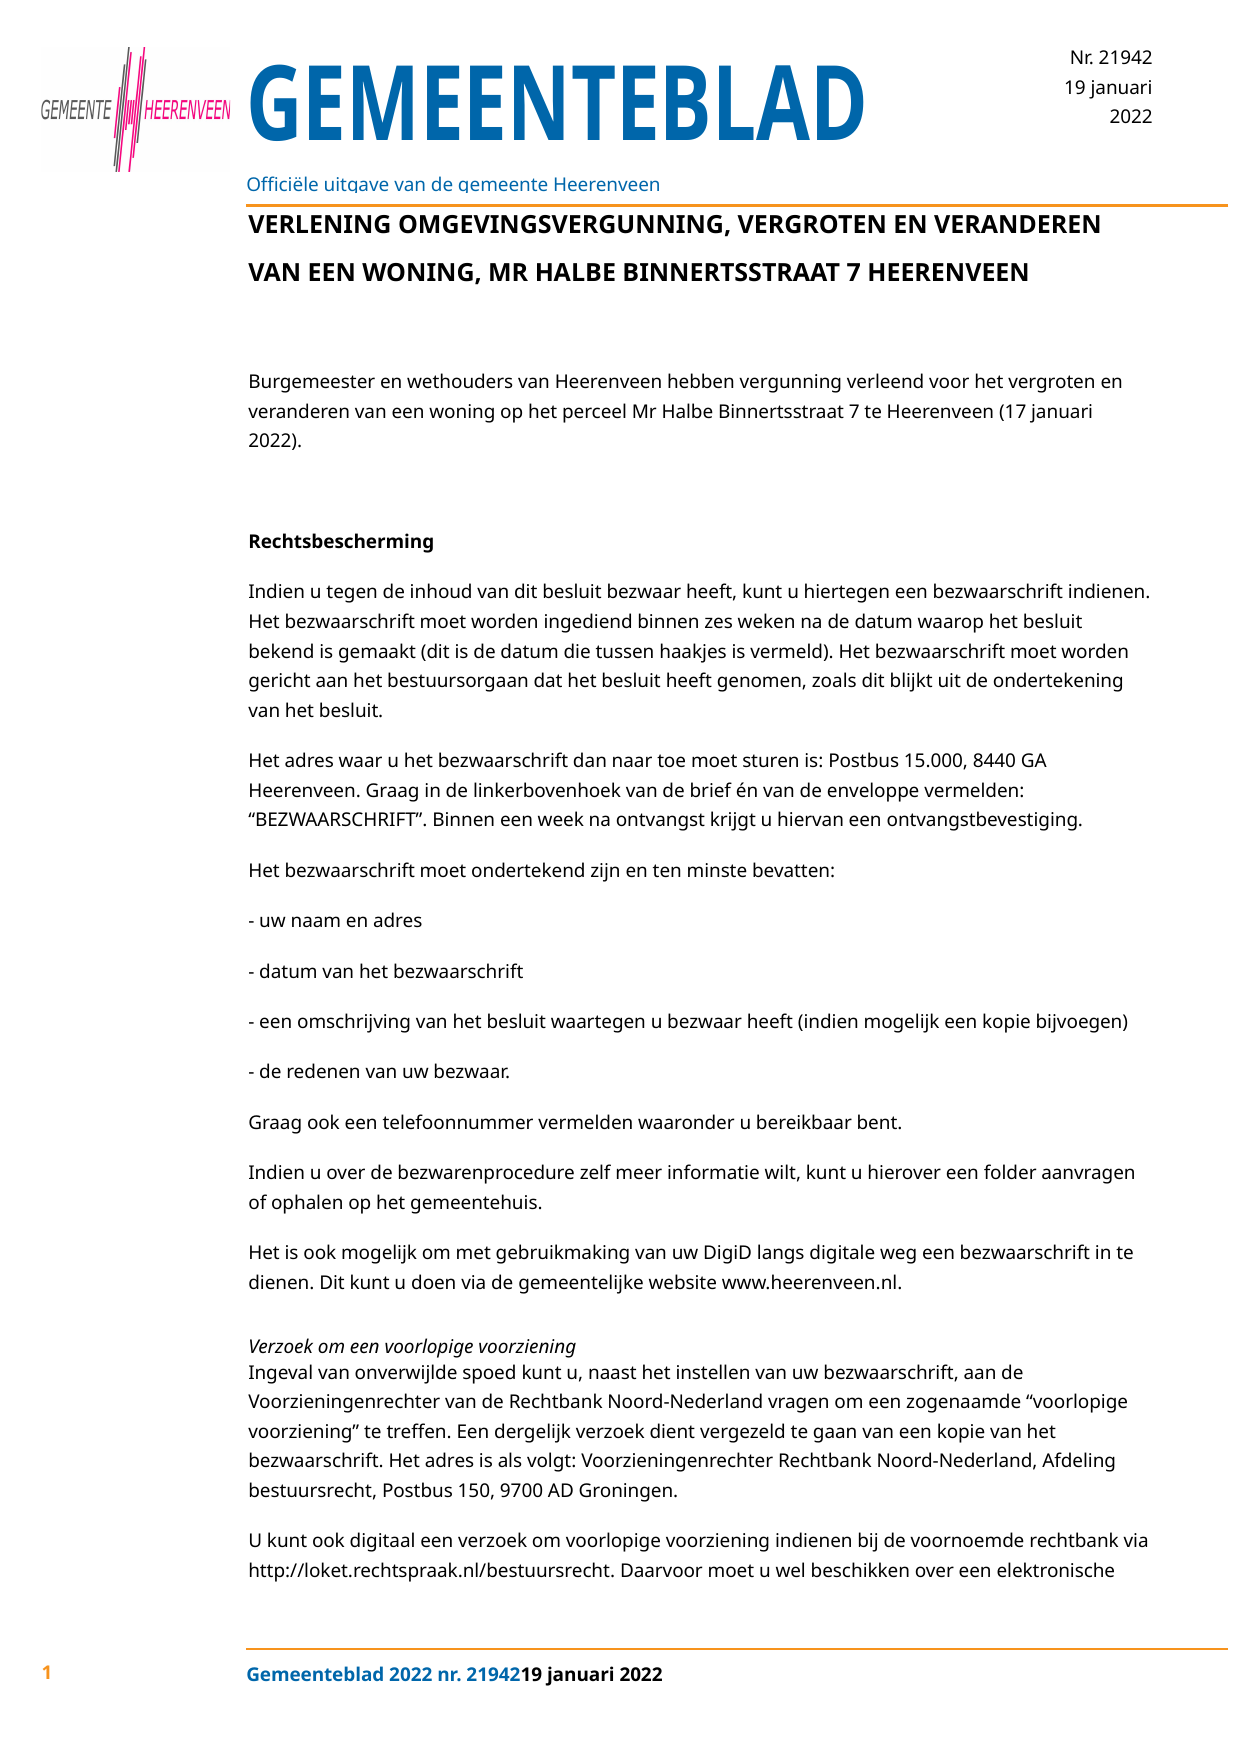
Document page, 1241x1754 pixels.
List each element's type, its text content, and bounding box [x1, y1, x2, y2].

picture [41, 47, 231, 172]
text Het adres waar u het bezwaarschrift dan naar toe moet sturen is: Postbus 15.000, 8440 GA Heerenveen. Graag in de linkerbovenhoek van de brief én van de enveloppe vermelden: “BEZWAARSCHRIFT”. Binnen een week na ontvangst krijgt u hiervan een ontvangstbevestiging. [248, 747, 1152, 832]
text - een omschrijving van het besluit waartegen u bezwaar heeft (indien mogelijk een kopie bijvoegen) [248, 1008, 1152, 1034]
text U kunt ook digitaal een verzoek om voorlopige voorziening indienen bij de voornoemde rechtbank via http://loket.rechtspraak.nl/bestuursrecht. Daarvoor moet u wel beschikken over een elektronische [248, 1528, 1152, 1583]
text - de redenen van uw bezwaar. [248, 1059, 1152, 1084]
text Het is ook mogelijk om met gebruikmaking van uw DigiD langs digitale weg een bezwaarschrift in te dienen. Dit kunt u doen via de gemeentelijke website www.heerenveen.nl. [248, 1239, 1152, 1295]
text VERLENING OMGEVINGSVERGUNNING, VERGROTEN EN VERANDEREN VAN EEN WONING, MR HALBE BINNERTSSTRAAT 7 HEERENVEEN [248, 207, 1152, 288]
text Burgemeester en wethouders van Heerenveen hebben vergunning verleend voor het vergroten en veranderen van een woning op het perceel Mr Halbe Binnertsstraat 7 te Heerenveen (17 januari 2022). [248, 368, 1152, 453]
text Graag ook een telefoonnummer vermelden waaronder u bereikbaar bent. [248, 1109, 1152, 1135]
text - uw naam en adres [248, 907, 1152, 933]
text Indien u over de bezwarenprocedure zelf meer informatie wilt, kunt u hierover een folder aanvragen of ophalen op het gemeentehuis. [248, 1159, 1152, 1215]
text - datum van het bezwaarschrift [248, 958, 1152, 984]
text Indien u tegen de inhoud van dit besluit bezwaar heeft, kunt u hiertegen een bezwaarschrift indienen. Het bezwaarschrift moet worden ingediend binnen zes weken na de datum waarop het besluit bekend is gemaakt (dit is de datum die tussen haakjes is vermeld). Het bezwaarschrift moet worden gericht aan het bestuursorgaan dat het besluit heeft genomen, zoals dit blijkt uit de ondertekening van het besluit. [248, 579, 1152, 723]
text Rechtsbescherming [248, 528, 1152, 554]
text Ingeval van onverwijlde spoed kunt u, naast het instellen van uw bezwaarschrift, aan de Voorzieningenrechter van de Rechtbank Noord-Nederland vragen om een zogenaamde “voorlopige voorziening” te treffen. Een dergelijk verzoek dient vergezeld te gaan van een kopie van het bezwaarschrift. Het adres is als volgt: Voorzieningenrechter Rechtbank Noord-Nederland, Afdeling bestuursrecht, Postbus 150, 9700 AD Groningen. [248, 1359, 1152, 1503]
text Het bezwaarschrift moet ondertekend zijn en ten minste bevatten: [248, 857, 1152, 883]
text Verzoek om een voorlopige voorziening [248, 1333, 1152, 1359]
